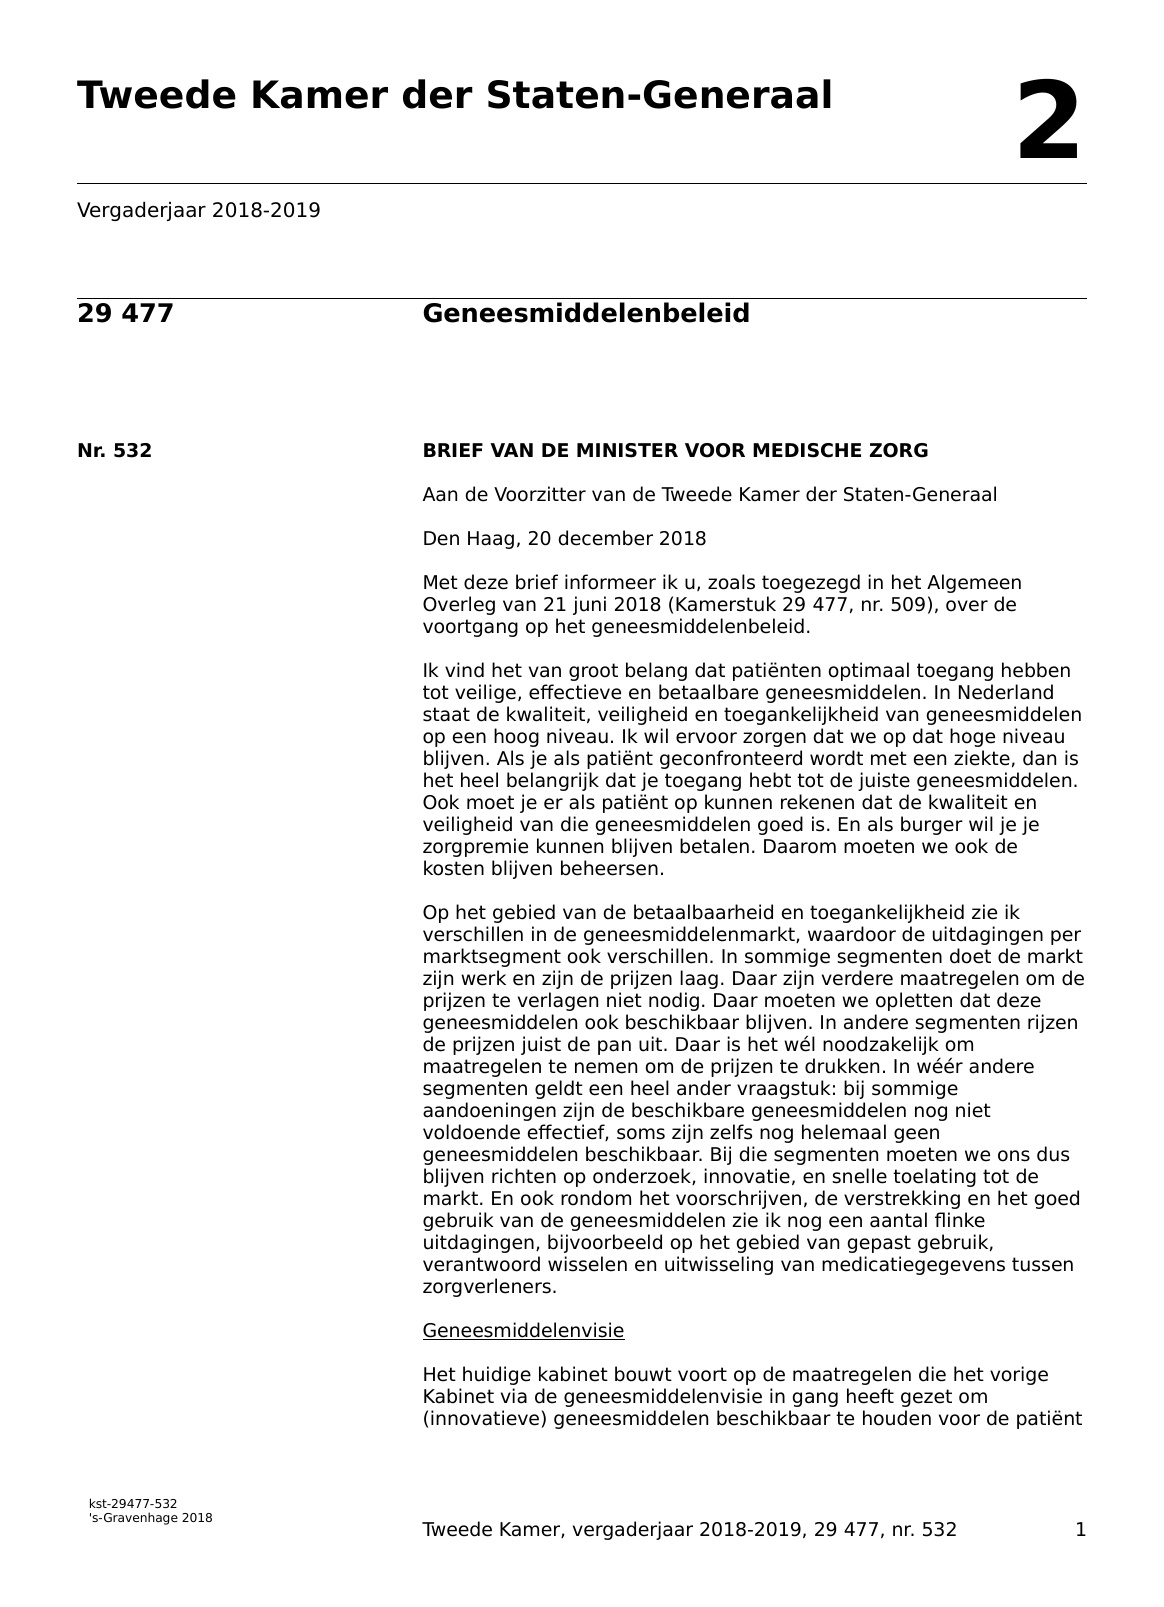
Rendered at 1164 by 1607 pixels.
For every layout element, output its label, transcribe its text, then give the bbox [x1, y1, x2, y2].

text kst-29477-532 [88, 1497, 323, 1511]
subtitle 29 477 Geneesmiddelenbeleid [77, 299, 1087, 329]
subtitle Nr. 532 BRIEF VAN DE MINISTER VOOR MEDISCHE ZORG [77, 440, 1087, 462]
table_header 2 [886, 59, 1087, 183]
table_cell Vergaderjaar 2018-2019 [77, 184, 1087, 298]
text Met deze brief informeer ik u, zoals toegezegd in het Algemeen Overleg van 21 juni 2018 (Kamerstuk 29 477, nr. 509), over de voortgang op het geneesmiddelenbeleid. [422, 572, 1087, 638]
text 's-Gravenhage 2018 [88, 1511, 323, 1525]
subtitle Geneesmiddelenvisie [422, 1320, 1087, 1342]
text Ik vind het van groot belang dat patiënten optimaal toegang hebben tot veilige, effectieve en betaalbare geneesmiddelen. In Nederland staat de kwaliteit, veiligheid en toegankelijkheid van geneesmiddelen op een hoog niveau. Ik wil ervoor zorgen dat we op dat hoge niveau blijven. Als je als patiënt geconfronteerd wordt met een ziekte, dan is het heel belangrijk dat je toegang hebt tot de juiste geneesmiddelen. Ook moet je er als patiënt op kunnen rekenen dat de kwaliteit en veiligheid van die geneesmiddelen goed is. En als burger wil je je zorgpremie kunnen blijven betalen. Daarom moeten we ook de kosten blijven beheersen. [422, 660, 1087, 880]
text Op het gebied van de betaalbaarheid en toegankelijkheid zie ik verschillen in de geneesmiddelenmarkt, waardoor de uitdagingen per marktsegment ook verschillen. In sommige segmenten doet de markt zijn werk en zijn de prijzen laag. Daar zijn verdere maatregelen om de prijzen te verlagen niet nodig. Daar moeten we opletten dat deze geneesmiddelen ook beschikbaar blijven. In andere segmenten rijzen de prijzen juist de pan uit. Daar is het wél noodzakelijk om maatregelen te nemen om de prijzen te drukken. In wéér andere segmenten geldt een heel ander vraagstuk: bij sommige aandoeningen zijn de beschikbare geneesmiddelen nog niet voldoende effectief, soms zijn zelfs nog helemaal geen geneesmiddelen beschikbaar. Bij die segmenten moeten we ons dus blijven richten op onderzoek, innovatie, en snelle toelating tot de markt. En ook rondom het voorschrijven, de verstrekking en het goed gebruik van de geneesmiddelen zie ik nog een aantal flinke uitdagingen, bijvoorbeeld op het gebied van gepast gebruik, verantwoord wisselen en uitwisseling van medicatiegegevens tussen zorgverleners. [422, 902, 1087, 1298]
text Het huidige kabinet bouwt voort op de maatregelen die het vorige Kabinet via de geneesmiddelenvisie in gang heeft gezet om (innovatieve) geneesmiddelen beschikbaar te houden voor de patiënt [422, 1364, 1087, 1430]
text Den Haag, 20 december 2018 [422, 528, 1087, 550]
text Aan de Voorzitter van de Tweede Kamer der Staten-Generaal [422, 484, 1087, 506]
table_header Tweede Kamer der Staten-Generaal [77, 59, 886, 183]
